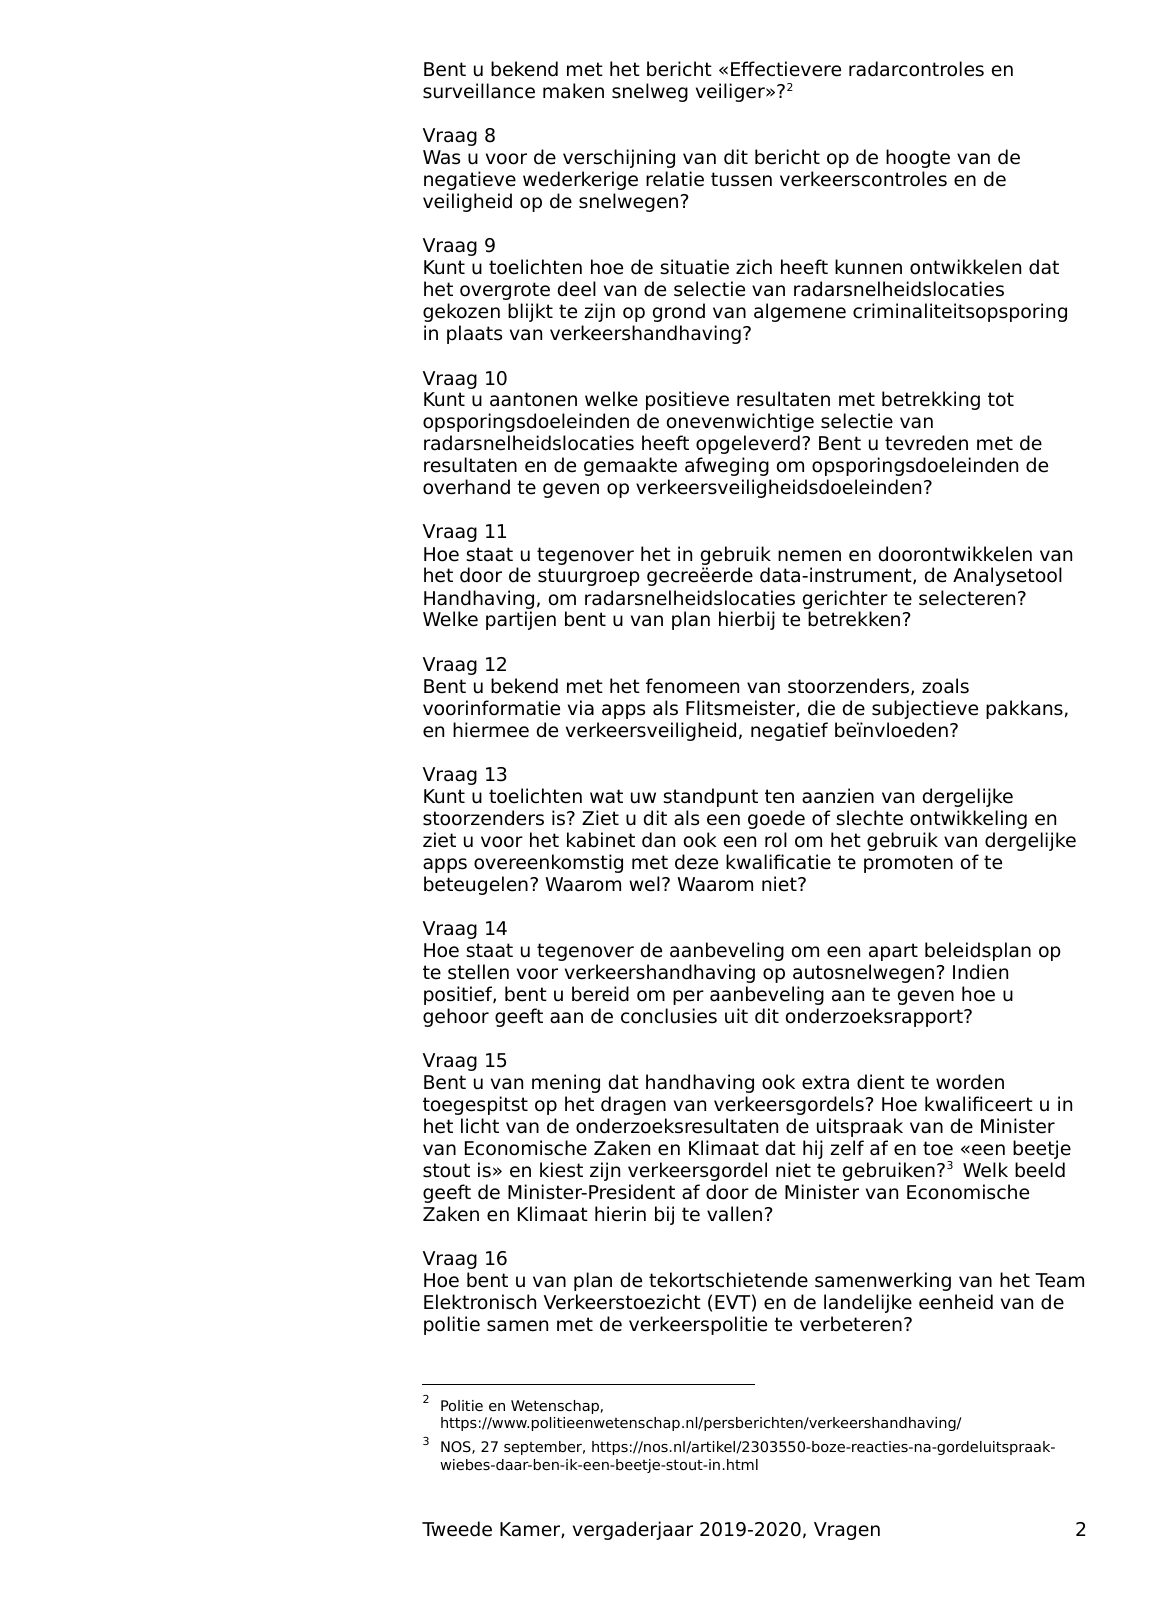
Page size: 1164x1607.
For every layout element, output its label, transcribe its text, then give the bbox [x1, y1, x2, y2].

text Vraag 9 [422, 235, 1087, 257]
text Was u voor de verschijning van dit bericht op de hoogte van de negatieve wederkerige relatie tussen verkeerscontroles en de veiligheid op de snelwegen? [422, 147, 1087, 213]
text Bent u van mening dat handhaving ook extra dient te worden toegespitst op het dragen van verkeersgordels? Hoe kwalificeert u in het licht van de onderzoeksresultaten de uitspraak van de Minister van Economische Zaken en Klimaat dat hij zelf af en toe «een beetje stout is» en kiest zijn verkeersgordel niet te gebruiken? Welk beeld geeft de Minister-President af door de Minister van Economische Zaken en Klimaat hierin bij te vallen? [422, 1072, 1087, 1226]
text Politie en Wetenschap, https://www.politieenwetenschap.nl/persberichten/verkeershandhaving/ [422, 1393, 1087, 1432]
text Hoe staat u tegenover het in gebruik nemen en doorontwikkelen van het door de stuurgroep gecreëerde data-instrument, de Analysetool Handhaving, om radarsnelheidslocaties gerichter te selecteren? Welke partijen bent u van plan hierbij te betrekken? [422, 543, 1087, 631]
text Bent u bekend met het bericht «Effectievere radarcontroles en surveillance maken snelweg veiliger»? [422, 59, 1087, 103]
text Vraag 14 [422, 918, 1087, 940]
text Vraag 16 [422, 1248, 1087, 1270]
text Kunt u aantonen welke positieve resultaten met betrekking tot opsporingsdoeleinden de onevenwichtige selectie van radarsnelheidslocaties heeft opgeleverd? Bent u tevreden met de resultaten en de gemaakte afweging om opsporingsdoeleinden de overhand te geven op verkeersveiligheidsdoeleinden? [422, 389, 1087, 499]
text Vraag 11 [422, 521, 1087, 543]
text Vraag 8 [422, 125, 1087, 147]
text NOS, 27 september, https://nos.nl/artikel/2303550-boze-reacties-na-gordeluitspraak-wiebes-daar-ben-ik-een-beetje-stout-in.html [422, 1435, 1087, 1474]
text Bent u bekend met het fenomeen van stoorzenders, zoals voorinformatie via apps als Flitsmeister, die de subjectieve pakkans, en hiermee de verkeersveiligheid, negatief beïnvloeden? [422, 676, 1087, 741]
text Vraag 13 [422, 764, 1087, 786]
text Vraag 10 [422, 367, 1087, 389]
text Hoe staat u tegenover de aanbeveling om een apart beleidsplan op te stellen voor verkeershandhaving op autosnelwegen? Indien positief, bent u bereid om per aanbeveling aan te geven hoe u gehoor geeft aan de conclusies uit dit onderzoeksrapport? [422, 940, 1087, 1028]
text Hoe bent u van plan de tekortschietende samenwerking van het Team Elektronisch Verkeerstoezicht (EVT) en de landelijke eenheid van de politie samen met de verkeerspolitie te verbeteren? [422, 1270, 1087, 1336]
text Vraag 15 [422, 1050, 1087, 1072]
text Kunt u toelichten hoe de situatie zich heeft kunnen ontwikkelen dat het overgrote deel van de selectie van radarsnelheidslocaties gekozen blijkt te zijn op grond van algemene criminaliteitsopsporing in plaats van verkeershandhaving? [422, 257, 1087, 345]
text Vraag 12 [422, 653, 1087, 676]
text Kunt u toelichten wat uw standpunt ten aanzien van dergelijke stoorzenders is? Ziet u dit als een goede of slechte ontwikkeling en ziet u voor het kabinet dan ook een rol om het gebruik van dergelijke apps overeenkomstig met deze kwalificatie te promoten of te beteugelen? Waarom wel? Waarom niet? [422, 786, 1087, 896]
